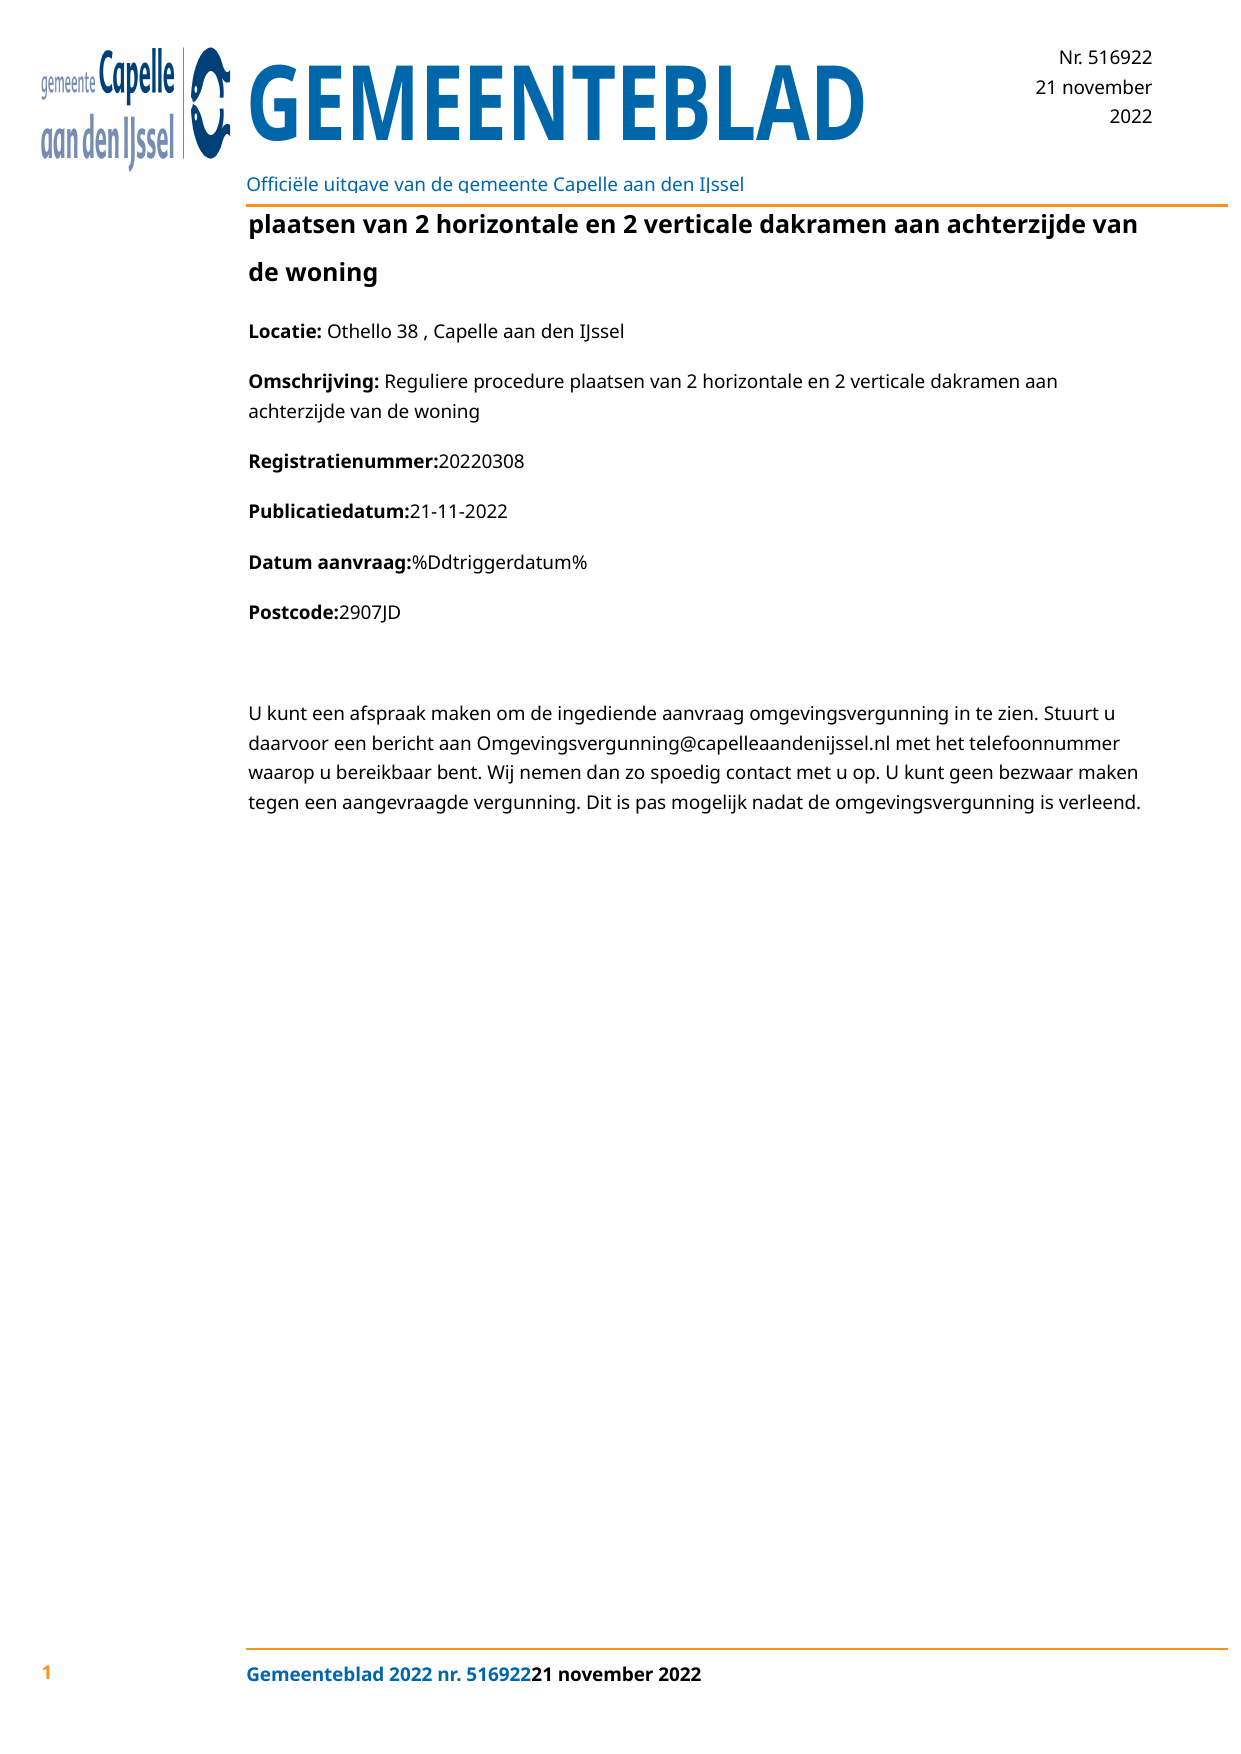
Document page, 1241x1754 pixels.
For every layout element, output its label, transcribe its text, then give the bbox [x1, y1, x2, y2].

text Omschrijving: Reguliere procedure plaatsen van 2 horizontale en 2 verticale dakramen aan achterzijde van de woning [248, 368, 1152, 424]
text Postcode:2907JD [248, 599, 1152, 625]
text Locatie: Othello 38 , Capelle aan den IJssel [248, 318, 1152, 344]
text Datum aanvraag:%Ddtriggerdatum% [248, 549, 1152, 575]
picture [41, 47, 231, 172]
text Registratienummer:20220308 [248, 448, 1152, 474]
text U kunt een afspraak maken om de ingediende aanvraag omgevingsvergunning in te zien. Stuurt u daarvoor een bericht aan Omgevingsvergunning@capelleaandenijssel.nl met het telefoonnummer waarop u bereikbaar bent. Wij nemen dan zo spoedig contact met u op. U kunt geen bezwaar maken tegen een aangevraagde vergunning. Dit is pas mogelijk nadat de omgevingsvergunning is verleend. [248, 700, 1152, 815]
text Publicatiedatum:21-11-2022 [248, 499, 1152, 524]
text plaatsen van 2 horizontale en 2 verticale dakramen aan achterzijde van de woning [248, 207, 1152, 288]
